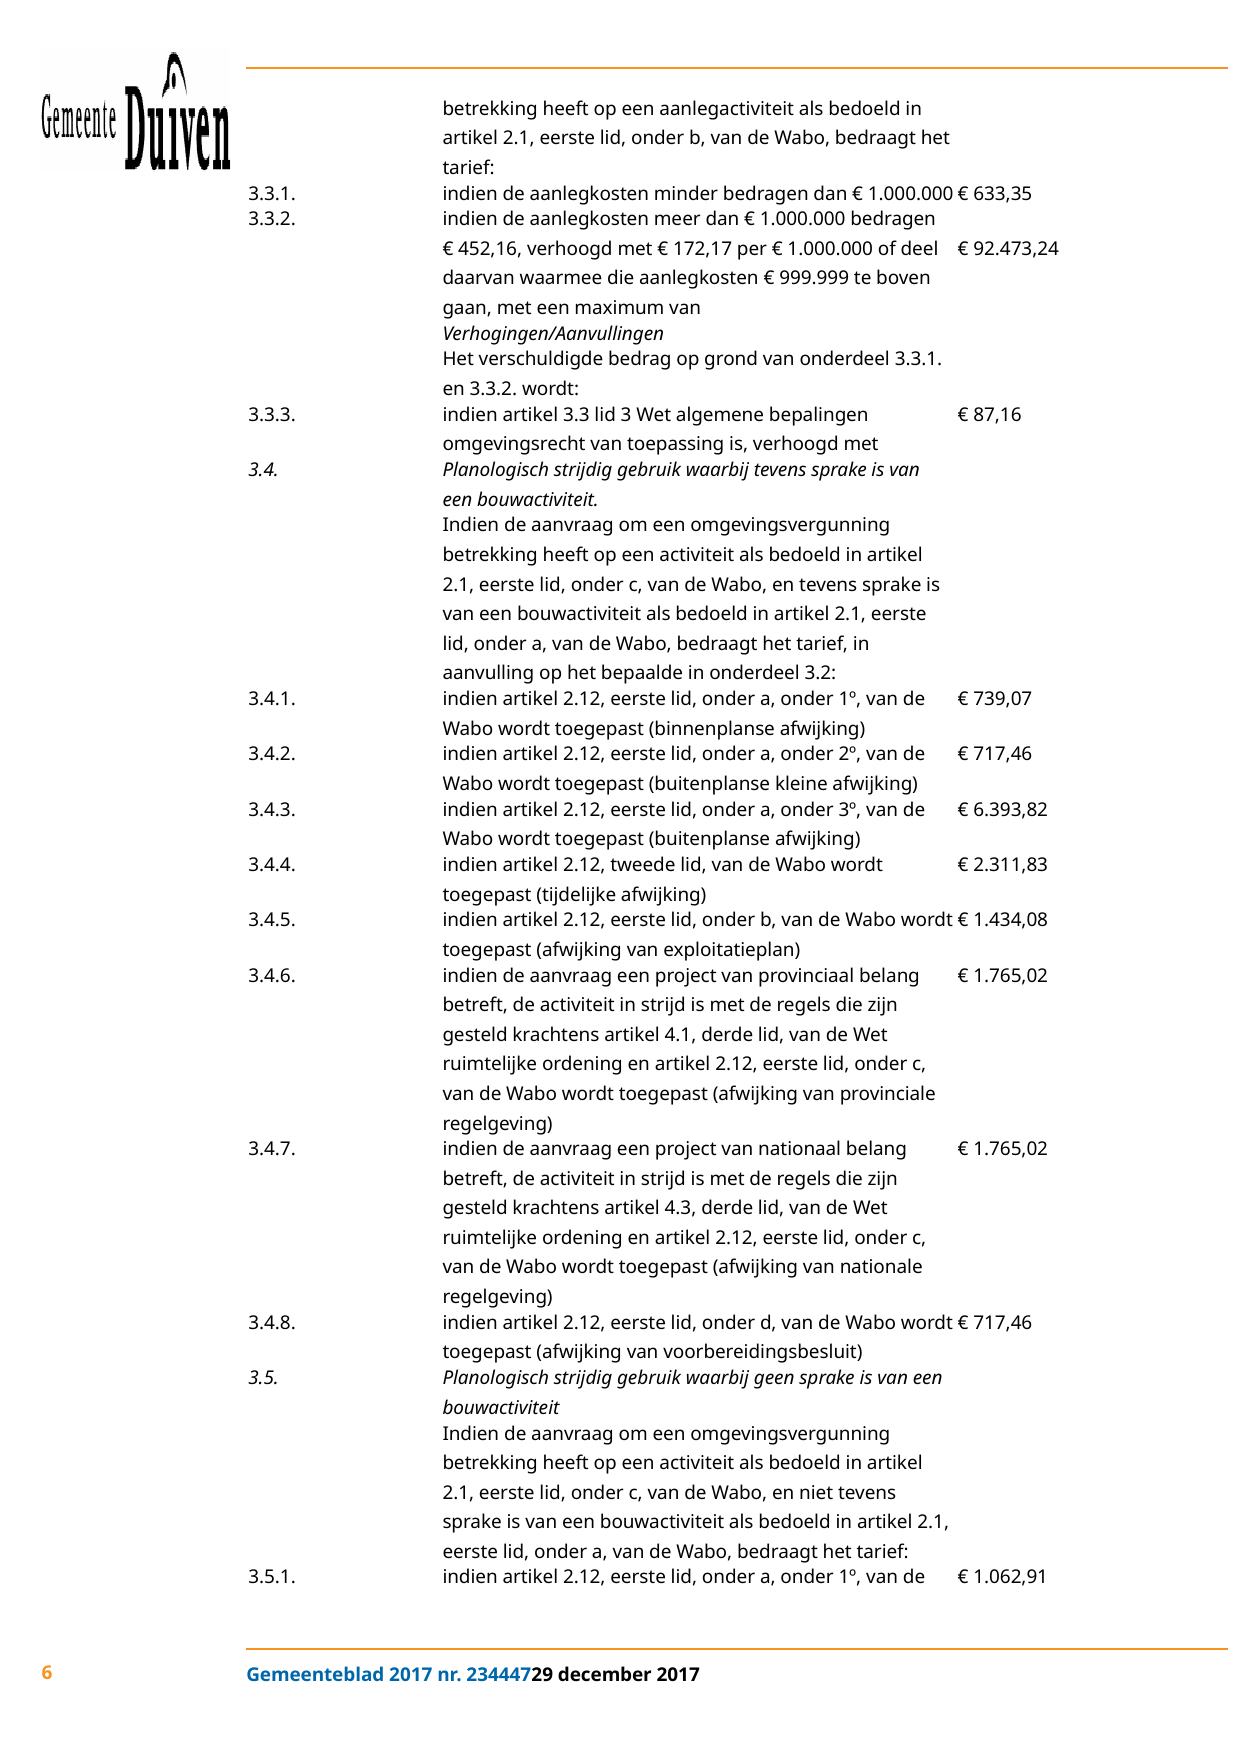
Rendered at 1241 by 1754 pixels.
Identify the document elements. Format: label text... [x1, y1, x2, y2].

table_cell € 633,35 [958, 180, 1152, 205]
table_cell Planologisch strijdig gebruik waarbij geen sprake is van een bouwactiviteit [442, 1364, 957, 1420]
table_cell [958, 512, 1152, 685]
table_cell 3.4.1. [248, 685, 442, 741]
table_cell € 87,16 [958, 401, 1152, 456]
table_cell indien de aanvraag een project van provinciaal belang betreft, de activiteit in strijd is met de regels die zijn gesteld krachtens artikel 4.1, derde lid, van de Wet ruimtelijke ordening en artikel 2.12, eerste lid, onder c, van de Wabo wordt toegepast (afwijking van provinciale regelgeving) [442, 962, 957, 1135]
table_cell 3.5.1. [248, 1564, 442, 1589]
table_cell 3.3.3. [248, 401, 442, 456]
table_cell 3.4.3. [248, 796, 442, 851]
table_cell indien artikel 2.12, eerste lid, onder a, onder 1º, van de [442, 1564, 957, 1589]
table_cell € 739,07 [958, 685, 1152, 741]
table_cell indien artikel 2.12, eerste lid, onder a, onder 1º, van de Wabo wordt toegepast (binnenplanse afwijking) [442, 685, 957, 741]
table_cell Indien de aanvraag om een omgevingsvergunning betrekking heeft op een activiteit als bedoeld in artikel 2.1, eerste lid, onder c, van de Wabo, en niet tevens sprake is van een bouwactiviteit als bedoeld in artikel 2.1, eerste lid, onder a, van de Wabo, bedraagt het tarief: [442, 1420, 957, 1564]
table_cell € 2.311,83 [958, 851, 1152, 906]
table_cell [958, 456, 1152, 512]
table_cell 3.4.6. [248, 962, 442, 1135]
table_cell 3.4.2. [248, 741, 442, 796]
table_cell indien artikel 2.12, tweede lid, van de Wabo wordt toegepast (tijdelijke afwijking) [442, 851, 957, 906]
table_cell € 1.765,02 [958, 1135, 1152, 1309]
table_cell € 1.434,08 [958, 906, 1152, 962]
table_cell indien artikel 2.12, eerste lid, onder a, onder 3º, van de Wabo wordt toegepast (buitenplanse afwijking) [442, 796, 957, 851]
table_cell € 92.473,24 [958, 205, 1152, 320]
table_cell [248, 512, 442, 685]
table_cell [958, 95, 1152, 180]
table_cell [958, 1364, 1152, 1420]
table_cell € 6.393,82 [958, 796, 1152, 851]
table_cell Planologisch strijdig gebruik waarbij tevens sprake is van een bouwactiviteit. [442, 456, 957, 512]
table_cell 3.4.5. [248, 906, 442, 962]
table_cell € 717,46 [958, 741, 1152, 796]
table_cell indien artikel 2.12, eerste lid, onder a, onder 2º, van de Wabo wordt toegepast (buitenplanse kleine afwijking) [442, 741, 957, 796]
table_cell 3.3.2. [248, 205, 442, 320]
table_cell 3.4. [248, 456, 442, 512]
table_cell [958, 1420, 1152, 1564]
table_cell € 1.765,02 [958, 962, 1152, 1135]
table_cell 3.4.8. [248, 1309, 442, 1364]
picture [41, 47, 231, 172]
table_cell betrekking heeft op een aanlegactiviteit als bedoeld in artikel 2.1, eerste lid, onder b, van de Wabo, bedraagt het tarief: [442, 95, 957, 180]
table_cell indien artikel 2.12, eerste lid, onder d, van de Wabo wordt toegepast (afwijking van voorbereidingsbesluit) [442, 1309, 957, 1364]
table_cell [958, 346, 1152, 401]
table_cell € 1.062,91 [958, 1564, 1152, 1589]
table_cell indien artikel 3.3 lid 3 Wet algemene bepalingen omgevingsrecht van toepassing is, verhoogd met [442, 401, 957, 456]
table_cell [958, 320, 1152, 346]
table_cell indien artikel 2.12, eerste lid, onder b, van de Wabo wordt toegepast (afwijking van exploitatieplan) [442, 906, 957, 962]
table_cell 3.4.7. [248, 1135, 442, 1309]
table_cell [248, 346, 442, 401]
table_cell 3.5. [248, 1364, 442, 1420]
table_cell 3.3.1. [248, 180, 442, 205]
table_cell indien de aanlegkosten minder bedragen dan € 1.000.000 [442, 180, 957, 205]
table_cell [248, 95, 442, 180]
table_cell Indien de aanvraag om een omgevingsvergunning betrekking heeft op een activiteit als bedoeld in artikel 2.1, eerste lid, onder c, van de Wabo, en tevens sprake is van een bouwactiviteit als bedoeld in artikel 2.1, eerste lid, onder a, van de Wabo, bedraagt het tarief, in aanvulling op het bepaalde in onderdeel 3.2: [442, 512, 957, 685]
table_cell [248, 1420, 442, 1564]
table_cell indien de aanlegkosten meer dan € 1.000.000 bedragen € 452,16, verhoogd met € 172,17 per € 1.000.000 of deel daarvan waarmee die aanlegkosten € 999.999 te boven gaan, met een maximum van [442, 205, 957, 320]
table_cell [248, 320, 442, 346]
table_cell € 717,46 [958, 1309, 1152, 1364]
table_cell indien de aanvraag een project van nationaal belang betreft, de activiteit in strijd is met de regels die zijn gesteld krachtens artikel 4.3, derde lid, van de Wet ruimtelijke ordening en artikel 2.12, eerste lid, onder c, van de Wabo wordt toegepast (afwijking van nationale regelgeving) [442, 1135, 957, 1309]
table_cell 3.4.4. [248, 851, 442, 906]
table_cell Het verschuldigde bedrag op grond van onderdeel 3.3.1. en 3.3.2. wordt: [442, 346, 957, 401]
table_cell Verhogingen/Aanvullingen [442, 320, 957, 346]
